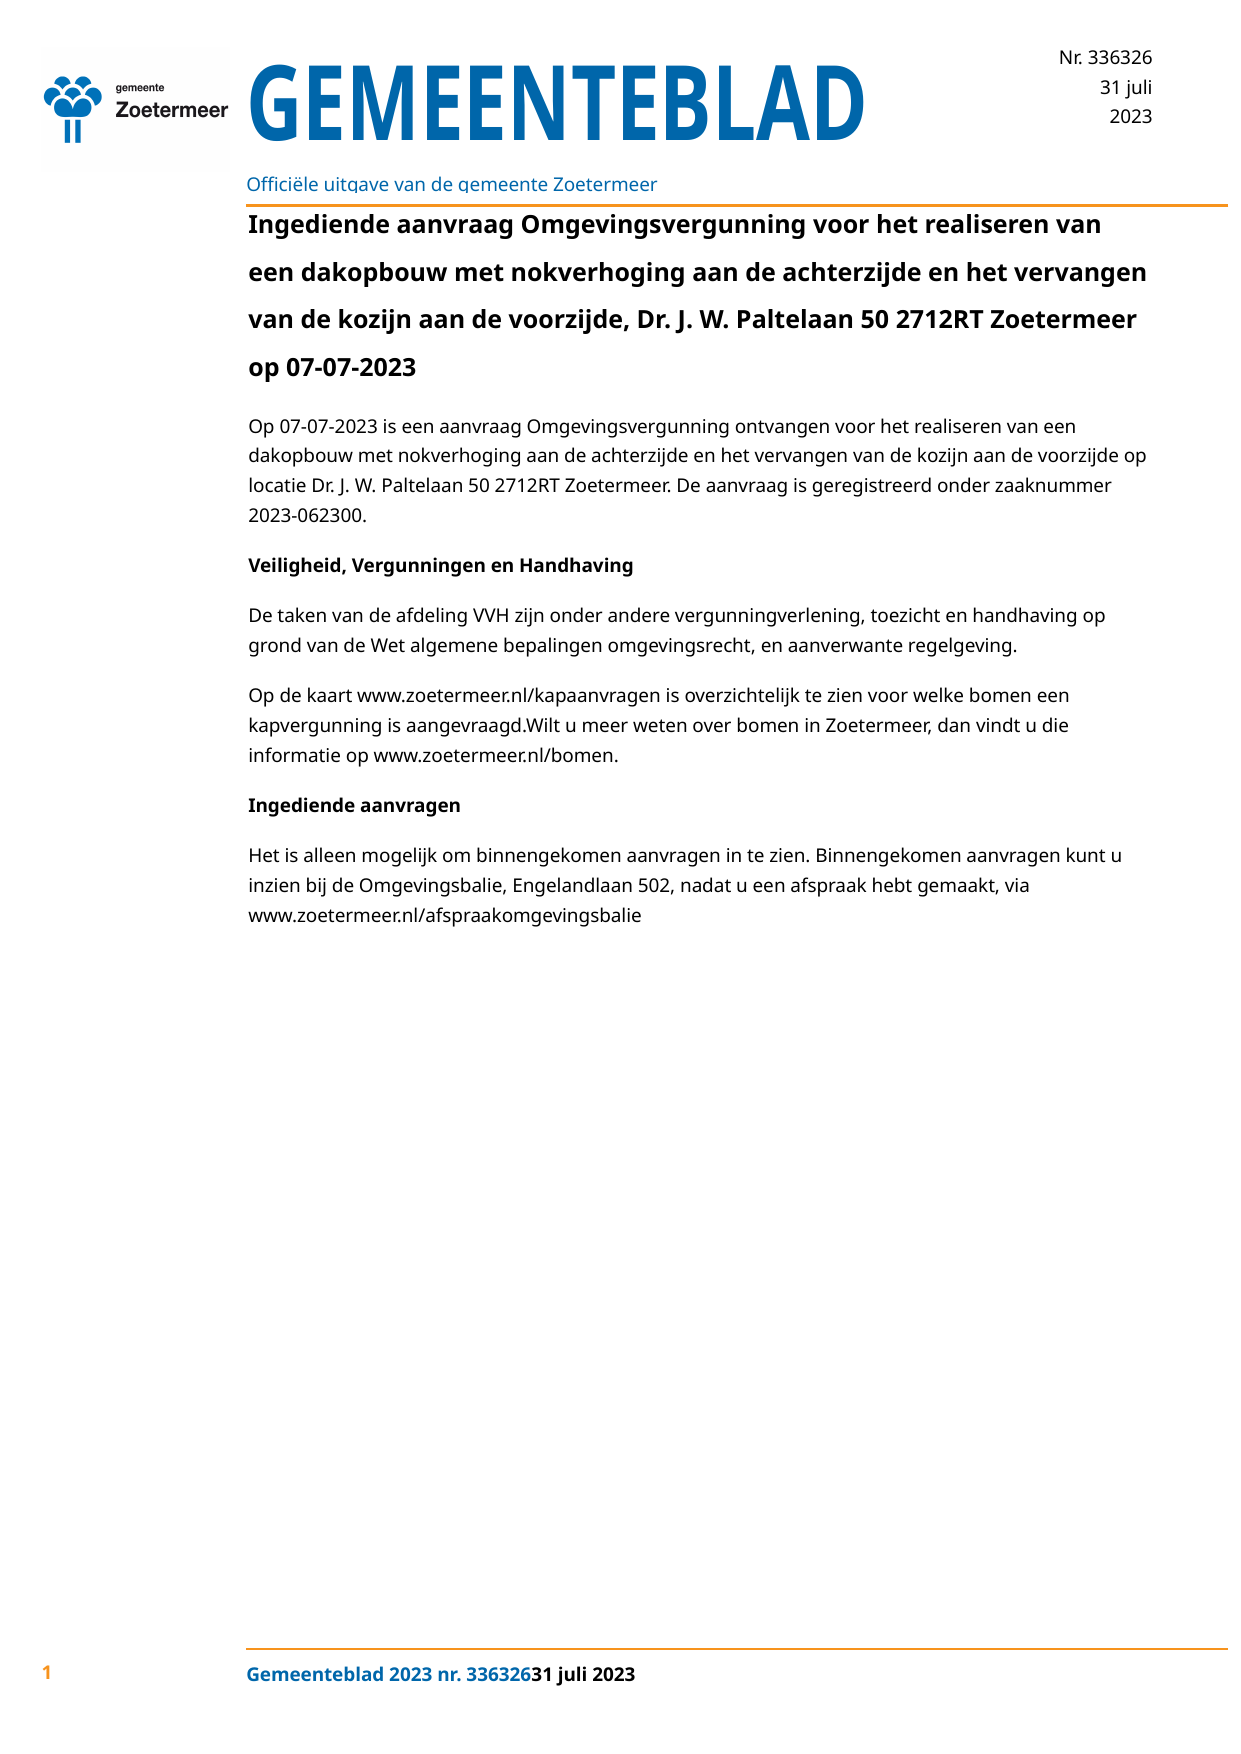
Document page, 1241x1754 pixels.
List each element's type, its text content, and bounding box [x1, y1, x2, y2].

text Op de kaart www.zoetermeer.nl/kapaanvragen is overzichtelijk te zien voor welke bomen een kapvergunning is aangevraagd.Wilt u meer weten over bomen in Zoetermeer, dan vindt u die informatie op www.zoetermeer.nl/bomen. [248, 683, 1152, 768]
picture [41, 47, 231, 172]
text Ingediende aanvraag Omgevingsvergunning voor het realiseren van een dakopbouw met nokverhoging aan de achterzijde en het vervangen van de kozijn aan de voorzijde, Dr. J. W. Paltelaan 50 2712RT Zoetermeer op 07-07-2023 [248, 207, 1152, 384]
text Het is alleen mogelijk om binnengekomen aanvragen in te zien. Binnengekomen aanvragen kunt u inzien bij de Omgevingsbalie, Engelandlaan 502, nadat u een afspraak hebt gemaakt, via www.zoetermeer.nl/afspraakomgevingsbalie [248, 843, 1152, 928]
text Ingediende aanvragen [248, 792, 1152, 818]
text Veiligheid, Vergunningen en Handhaving [248, 552, 1152, 578]
text De taken van de afdeling VVH zijn onder andere vergunningverlening, toezicht en handhaving op grond van de Wet algemene bepalingen omgevingsrecht, en aanverwante regelgeving. [248, 603, 1152, 658]
text Op 07-07-2023 is een aanvraag Omgevingsvergunning ontvangen voor het realiseren van een dakopbouw met nokverhoging aan de achterzijde en het vervangen van de kozijn aan de voorzijde op locatie Dr. J. W. Paltelaan 50 2712RT Zoetermeer. De aanvraag is geregistreerd onder zaaknummer 2023-062300. [248, 413, 1152, 528]
